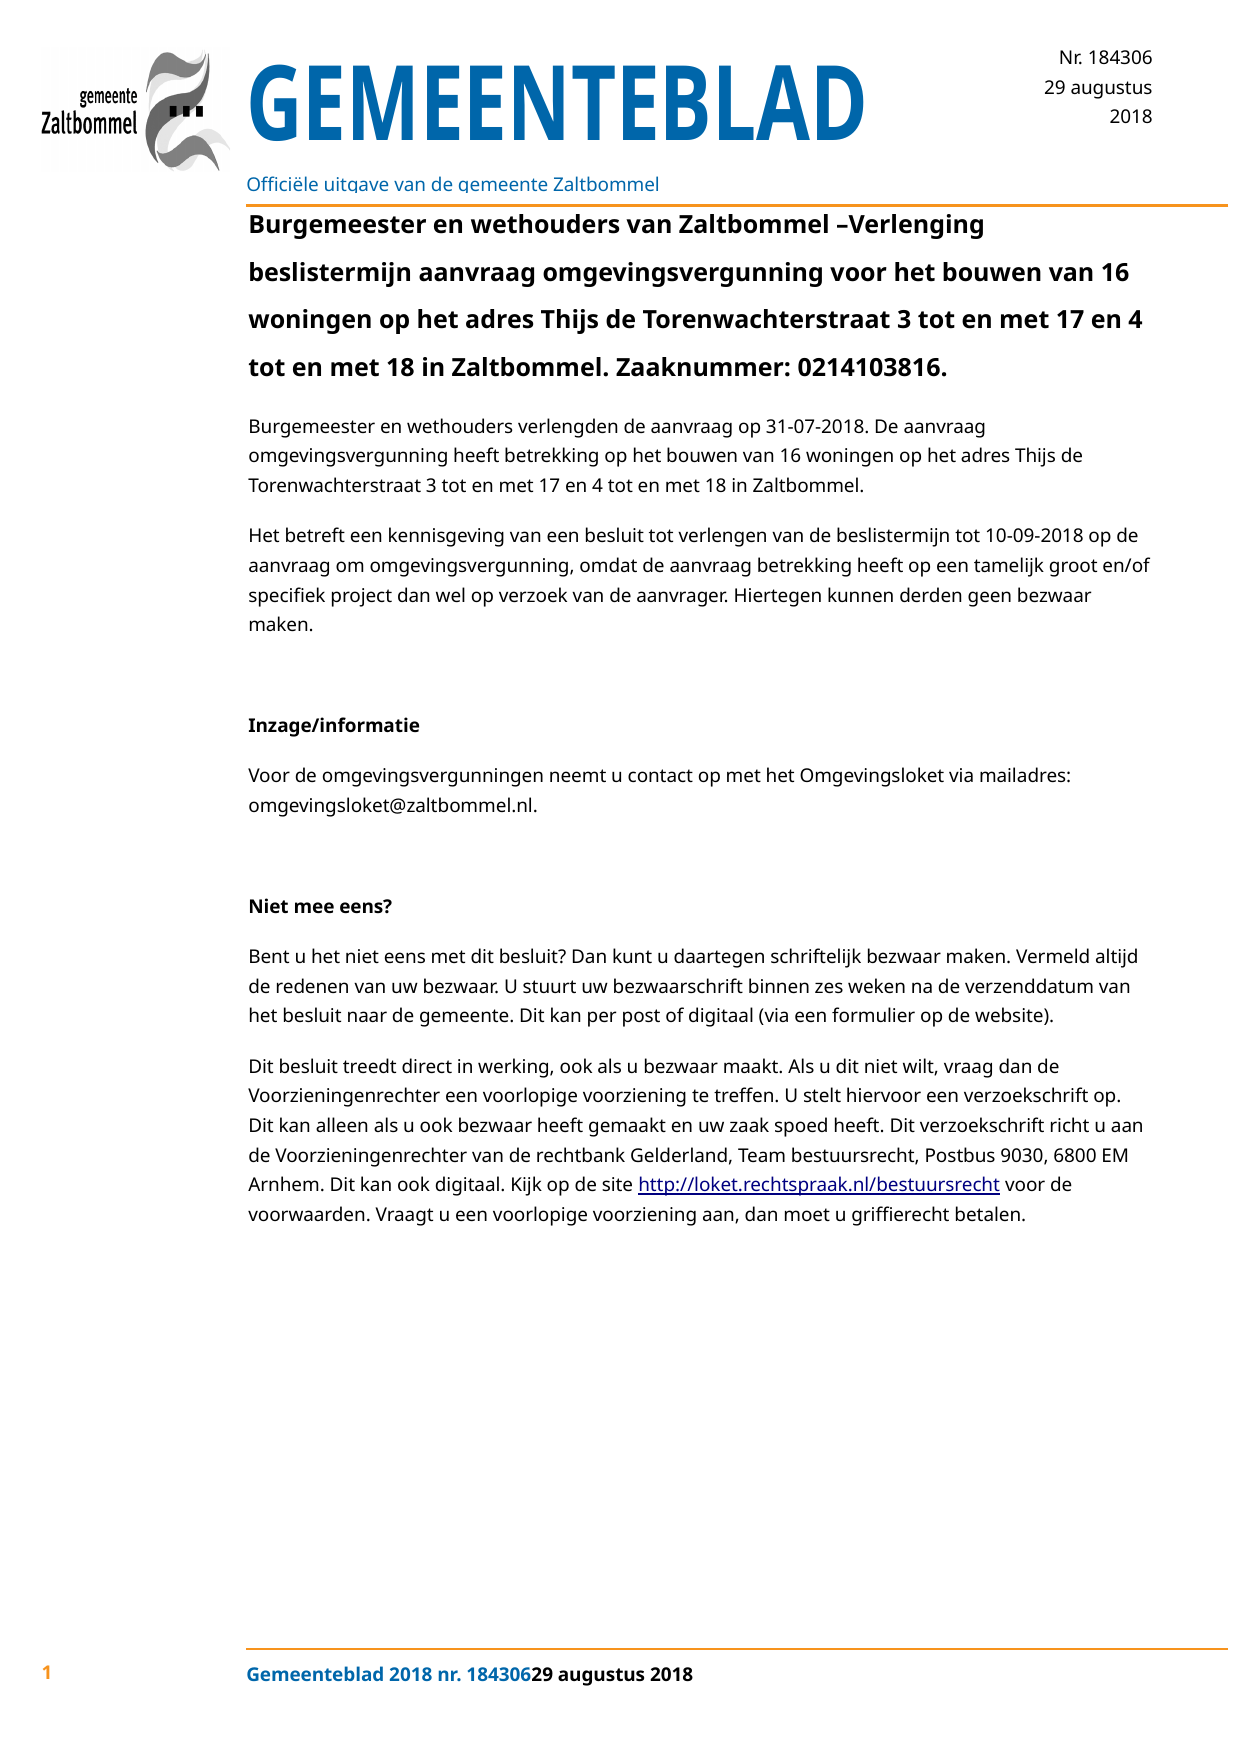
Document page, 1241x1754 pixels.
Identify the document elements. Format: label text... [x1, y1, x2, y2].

text Voor de omgevingsvergunningen neemt u contact op met het Omgevingsloket via mailadres: omgevingsloket@zaltbommel.nl. [248, 763, 1152, 818]
text Dit besluit treedt direct in werking, ook als u bezwaar maakt. Als u dit niet wilt, vraag dan de Voorzieningenrechter een voorlopige voorziening te treffen. U stelt hiervoor een verzoekschrift op. Dit kan alleen als u ook bezwaar heeft gemaakt en uw zaak spoed heeft. Dit verzoekschrift richt u aan de Voorzieningenrechter van de rechtbank Gelderland, Team bestuursrecht, Postbus 9030, 6800 EM Arnhem. Dit kan ook digitaal. Kijk op de site http://loket.rechtspraak.nl/bestuursrecht voor de voorwaarden. Vraagt u een voorlopige voorziening aan, dan moet u griffierecht betalen. [248, 1053, 1152, 1227]
picture [41, 47, 231, 172]
text Burgemeester en wethouders verlengden de aanvraag op 31-07-2018. De aanvraag omgevingsvergunning heeft betrekking op het bouwen van 16 woningen op het adres Thijs de Torenwachterstraat 3 tot en met 17 en 4 tot en met 18 in Zaltbommel. [248, 413, 1152, 498]
text Niet mee eens? [248, 893, 1152, 919]
text Het betreft een kennisgeving van een besluit tot verlengen van de beslistermijn tot 10-09-2018 op de aanvraag om omgevingsvergunning, omdat de aanvraag betrekking heeft op een tamelijk groot en/of specifiek project dan wel op verzoek van de aanvrager. Hiertegen kunnen derden geen bezwaar maken. [248, 523, 1152, 637]
text Burgemeester en wethouders van Zaltbommel –Verlenging beslistermijn aanvraag omgevingsvergunning voor het bouwen van 16 woningen op het adres Thijs de Torenwachterstraat 3 tot en met 17 en 4 tot en met 18 in Zaltbommel. Zaaknummer: 0214103816. [248, 207, 1152, 384]
text Inzage/informatie [248, 712, 1152, 738]
text Bent u het niet eens met dit besluit? Dan kunt u daartegen schriftelijk bezwaar maken. Vermeld altijd de redenen van uw bezwaar. U stuurt uw bezwaarschrift binnen zes weken na de verzenddatum van het besluit naar de gemeente. Dit kan per post of digitaal (via een formulier op de website). [248, 943, 1152, 1028]
